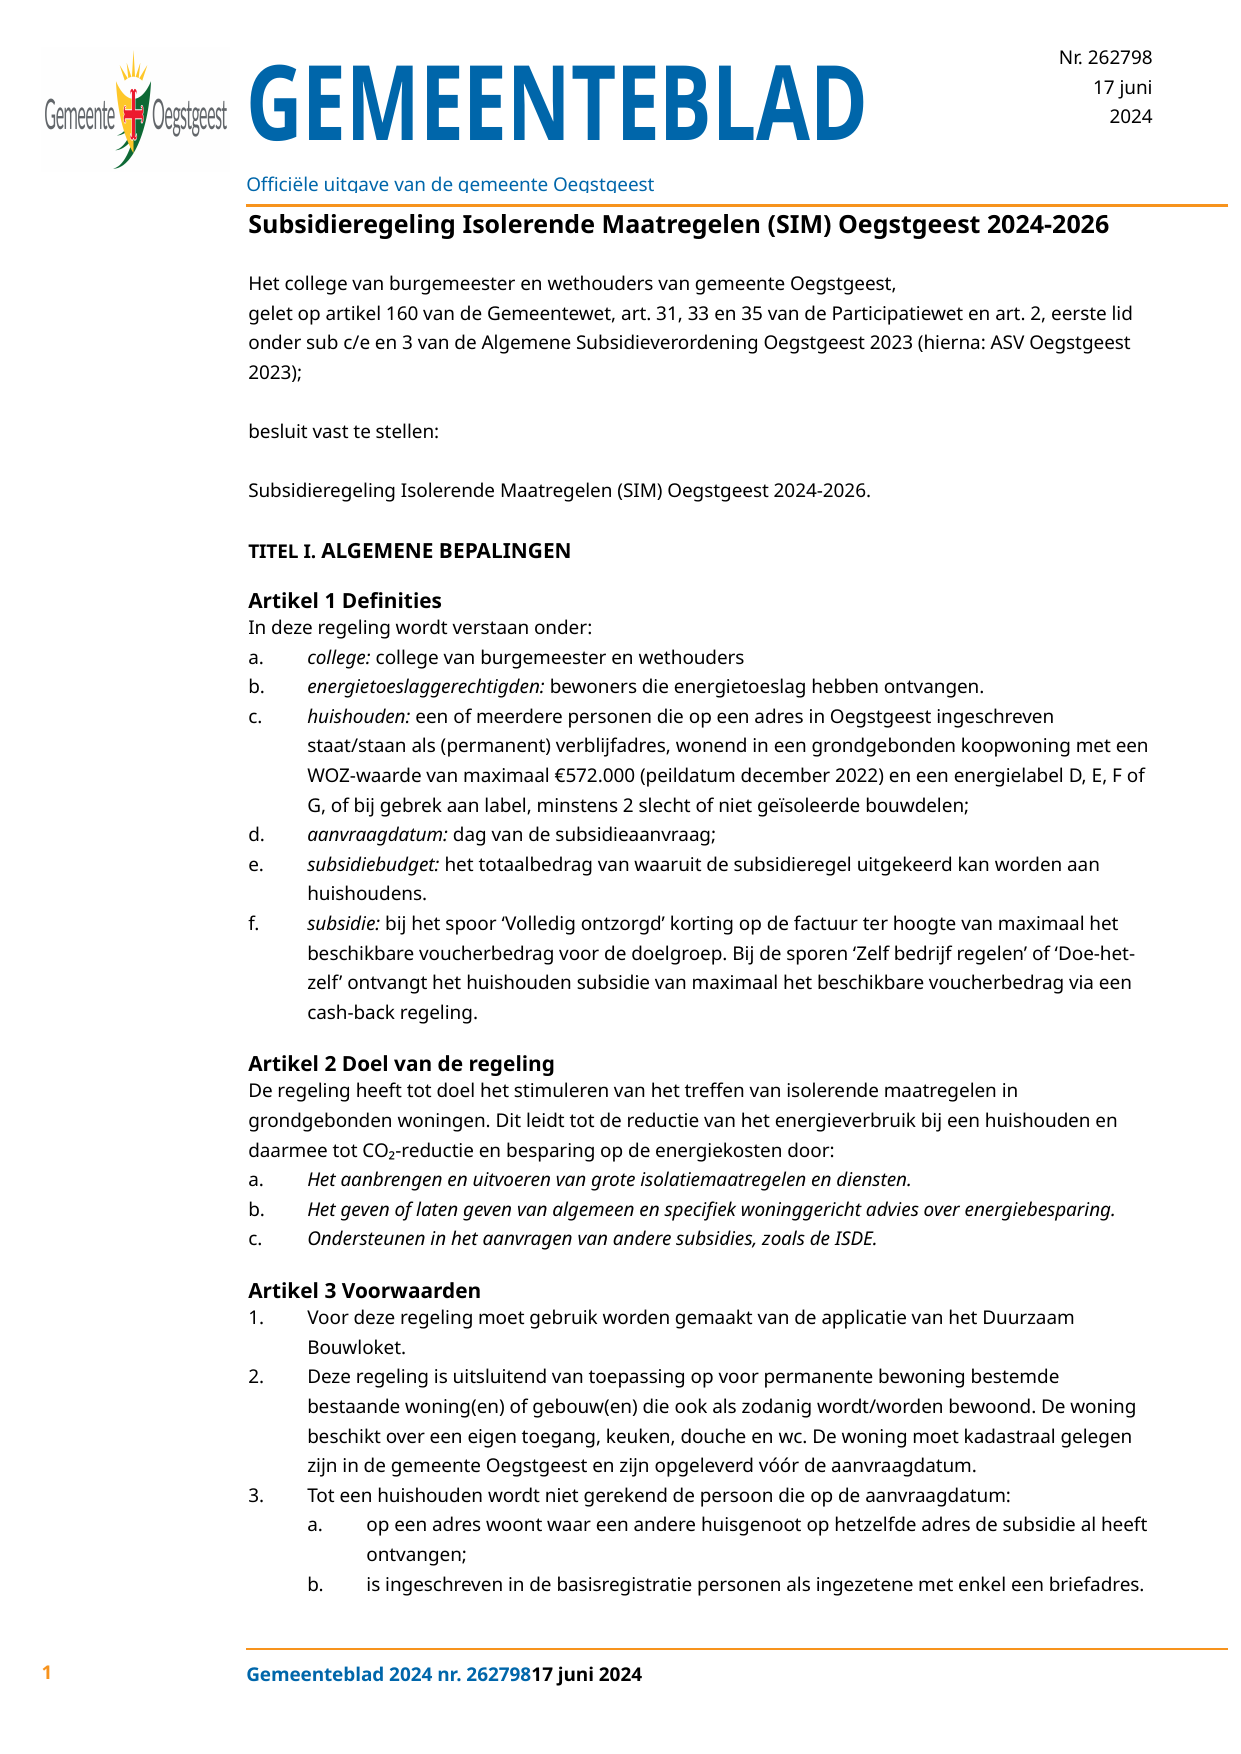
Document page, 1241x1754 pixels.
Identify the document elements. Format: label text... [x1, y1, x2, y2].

list Deze regeling is uitsluitend van toepassing op voor permanente bewoning bestemde bestaande woning(en) of gebouw(en) die ook als zodanig wordt/worden bewoond. De woning beschikt over een eigen toegang, keuken, douche en wc. De woning moet kadastraal gelegen zijn in de gemeente Oegstgeest en zijn opgeleverd vóór de aanvraagdatum. [248, 1364, 1152, 1478]
text Artikel 1 Definities [248, 586, 1152, 614]
text gelet op artikel 160 van de Gemeentewet, art. 31, 33 en 35 van de Participatiewet en art. 2, eerste lid onder sub c/e en 3 van de Algemene Subsidieverordening Oegstgeest 2023 (hierna: ASV Oegstgeest 2023); [248, 300, 1152, 385]
text Artikel 3 Voorwaarden [248, 1276, 1152, 1304]
picture [41, 47, 231, 172]
text In deze regeling wordt verstaan onder: [248, 614, 1152, 640]
text TITEL I. ALGEMENE BEPALINGEN [248, 537, 1152, 565]
text Het college van burgemeester en wethouders van gemeente Oegstgeest, [248, 270, 1152, 296]
list huishouden: een of meerdere personen die op een adres in Oegstgeest ingeschreven staat/staan als (permanent) verblijfadres, wonend in een grondgebonden koopwoning met een WOZ-waarde van maximaal €572.000 (peildatum december 2022) en een energielabel D, E, F of G, of bij gebrek aan label, minstens 2 slecht of niet geïsoleerde bouwdelen; [248, 703, 1152, 817]
list subsidie: bij het spoor ‘Volledig ontzorgd’ korting op de factuur ter hoogte van maximaal het beschikbare voucherbedrag voor de doelgroep. Bij de sporen ‘Zelf bedrijf regelen’ of ‘Doe-het-zelf’ ontvangt het huishouden subsidie van maximaal het beschikbare voucherbedrag via een cash-back regeling. [248, 910, 1152, 1024]
list subsidiebudget: het totaalbedrag van waaruit de subsidieregel uitgekeerd kan worden aan huishoudens. [248, 851, 1152, 906]
list college: college van burgemeester en wethouders [248, 644, 1152, 669]
text besluit vast te stellen: [248, 418, 1152, 444]
text De regeling heeft tot doel het stimuleren van het treffen van isolerende maatregelen in grondgebonden woningen. Dit leidt tot de reductie van het energieverbruik bij een huishouden en daarmee tot CO₂-reductie en besparing op de energiekosten door: [248, 1078, 1152, 1163]
text Subsidieregeling Isolerende Maatregelen (SIM) Oegstgeest 2024-2026. [248, 477, 1152, 503]
list Tot een huishouden wordt niet gerekend de persoon die op de aanvraagdatum: [248, 1482, 1152, 1508]
list Het aanbrengen en uitvoeren van grote isolatiemaatregelen en diensten. [248, 1166, 1152, 1192]
list is ingeschreven in de basisregistratie personen als ingezetene met enkel een briefadres. [307, 1571, 1152, 1596]
list Ondersteunen in het aanvragen van andere subsidies, zoals de ISDE. [248, 1226, 1152, 1251]
text Artikel 2 Doel van de regeling [248, 1049, 1152, 1078]
list energietoeslaggerechtigden: bewoners die energietoeslag hebben ontvangen. [248, 673, 1152, 699]
list aanvraagdatum: dag van de subsidieaanvraag; [248, 821, 1152, 847]
text Subsidieregeling Isolerende Maatregelen (SIM) Oegstgeest 2024-2026 [248, 207, 1152, 241]
list Voor deze regeling moet gebruik worden gemaakt van de applicatie van het Duurzaam Bouwloket. [248, 1304, 1152, 1360]
list Het geven of laten geven van algemeen en specifiek woninggericht advies over energiebesparing. [248, 1196, 1152, 1222]
list op een adres woont waar een andere huisgenoot op hetzelfde adres de subsidie al heeft ontvangen; [307, 1512, 1152, 1567]
